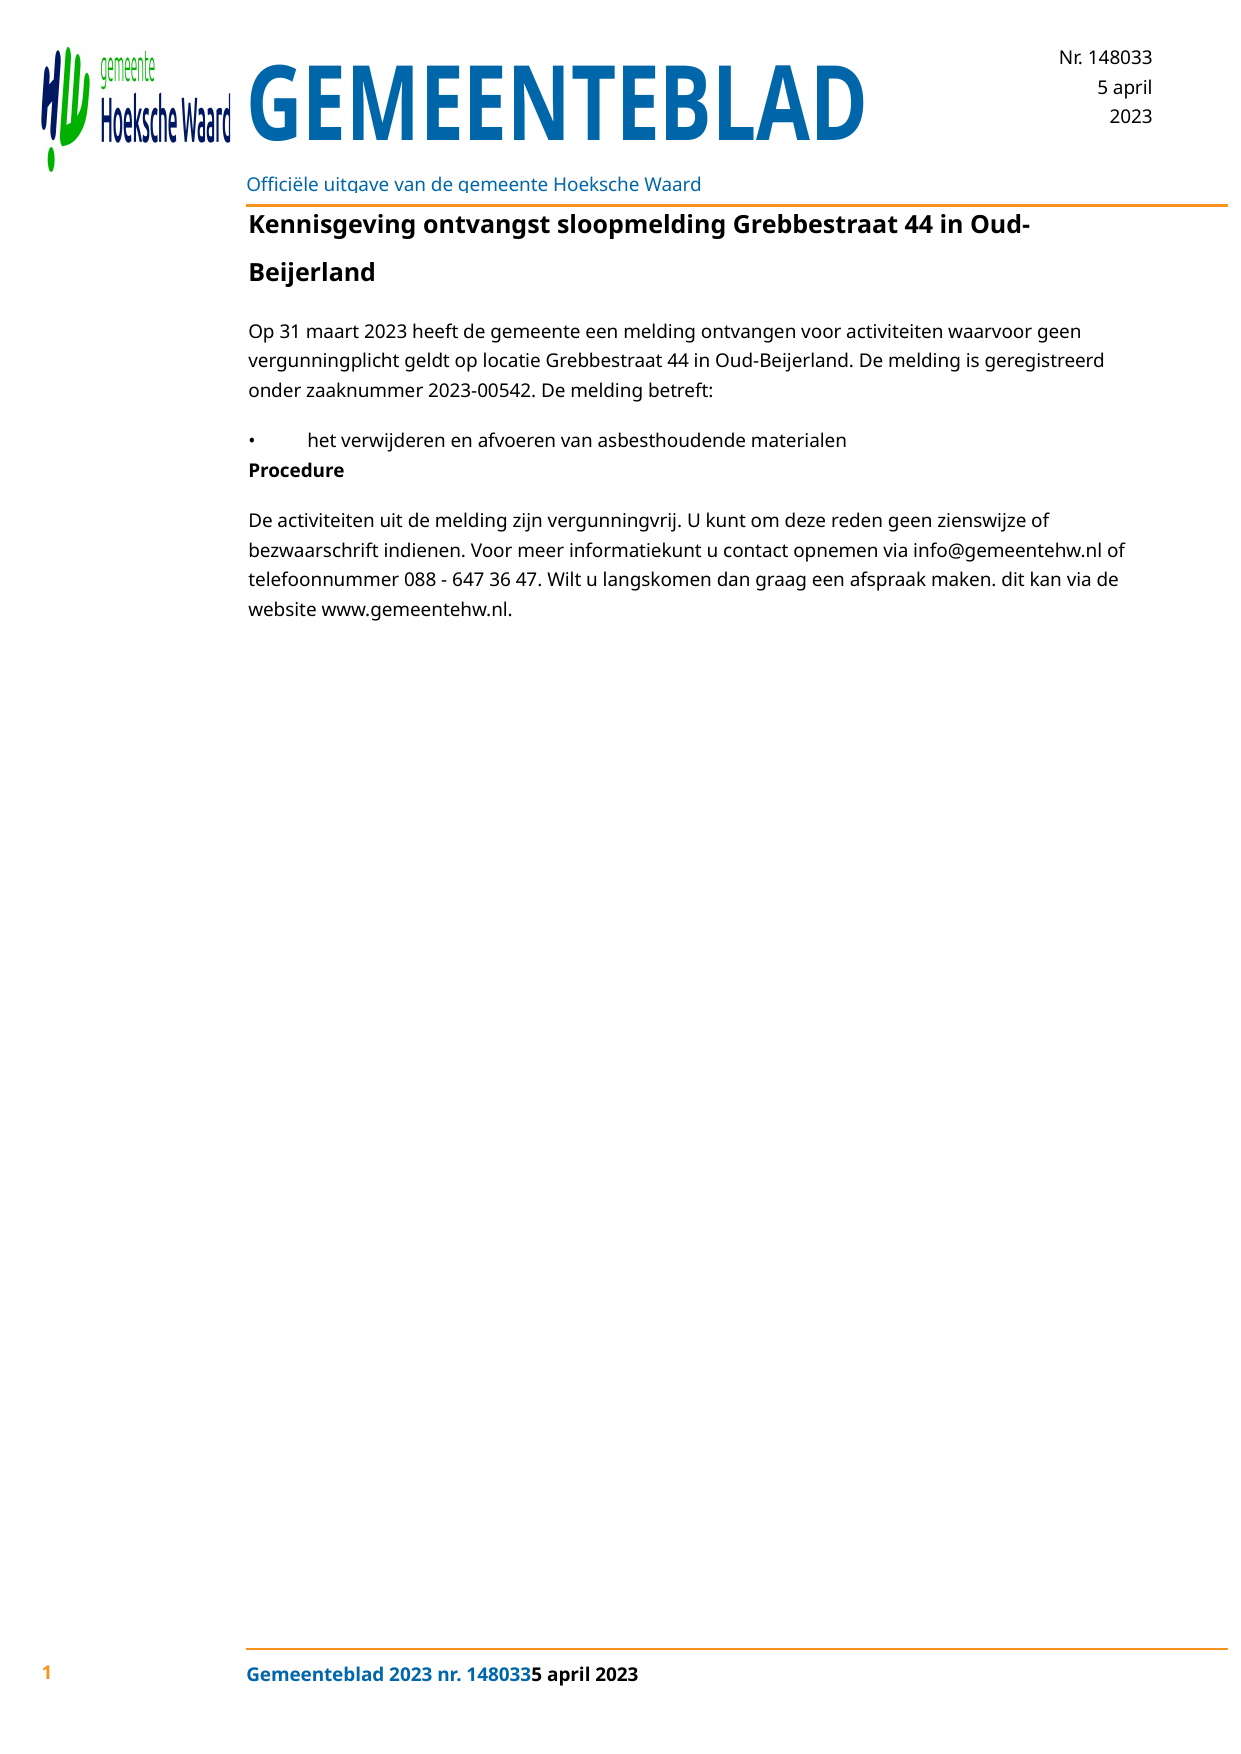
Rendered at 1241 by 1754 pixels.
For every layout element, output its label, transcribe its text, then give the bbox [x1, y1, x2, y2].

text Kennisgeving ontvangst sloopmelding Grebbestraat 44 in Oud-Beijerland [248, 207, 1152, 288]
text Procedure [248, 457, 1152, 483]
list het verwijderen en afvoeren van asbesthoudende materialen [248, 427, 1152, 453]
text De activiteiten uit de melding zijn vergunningvrij. U kunt om deze reden geen zienswijze of bezwaarschrift indienen. Voor meer informatiekunt u contact opnemen via info@gemeentehw.nl of telefoonnummer 088 - 647 36 47. Wilt u langskomen dan graag een afspraak maken. dit kan via de website www.gemeentehw.nl. [248, 507, 1152, 622]
picture [41, 47, 231, 172]
text Op 31 maart 2023 heeft de gemeente een melding ontvangen voor activiteiten waarvoor geen vergunningplicht geldt op locatie Grebbestraat 44 in Oud-Beijerland. De melding is geregistreerd onder zaaknummer 2023-00542. De melding betreft: [248, 318, 1152, 403]
